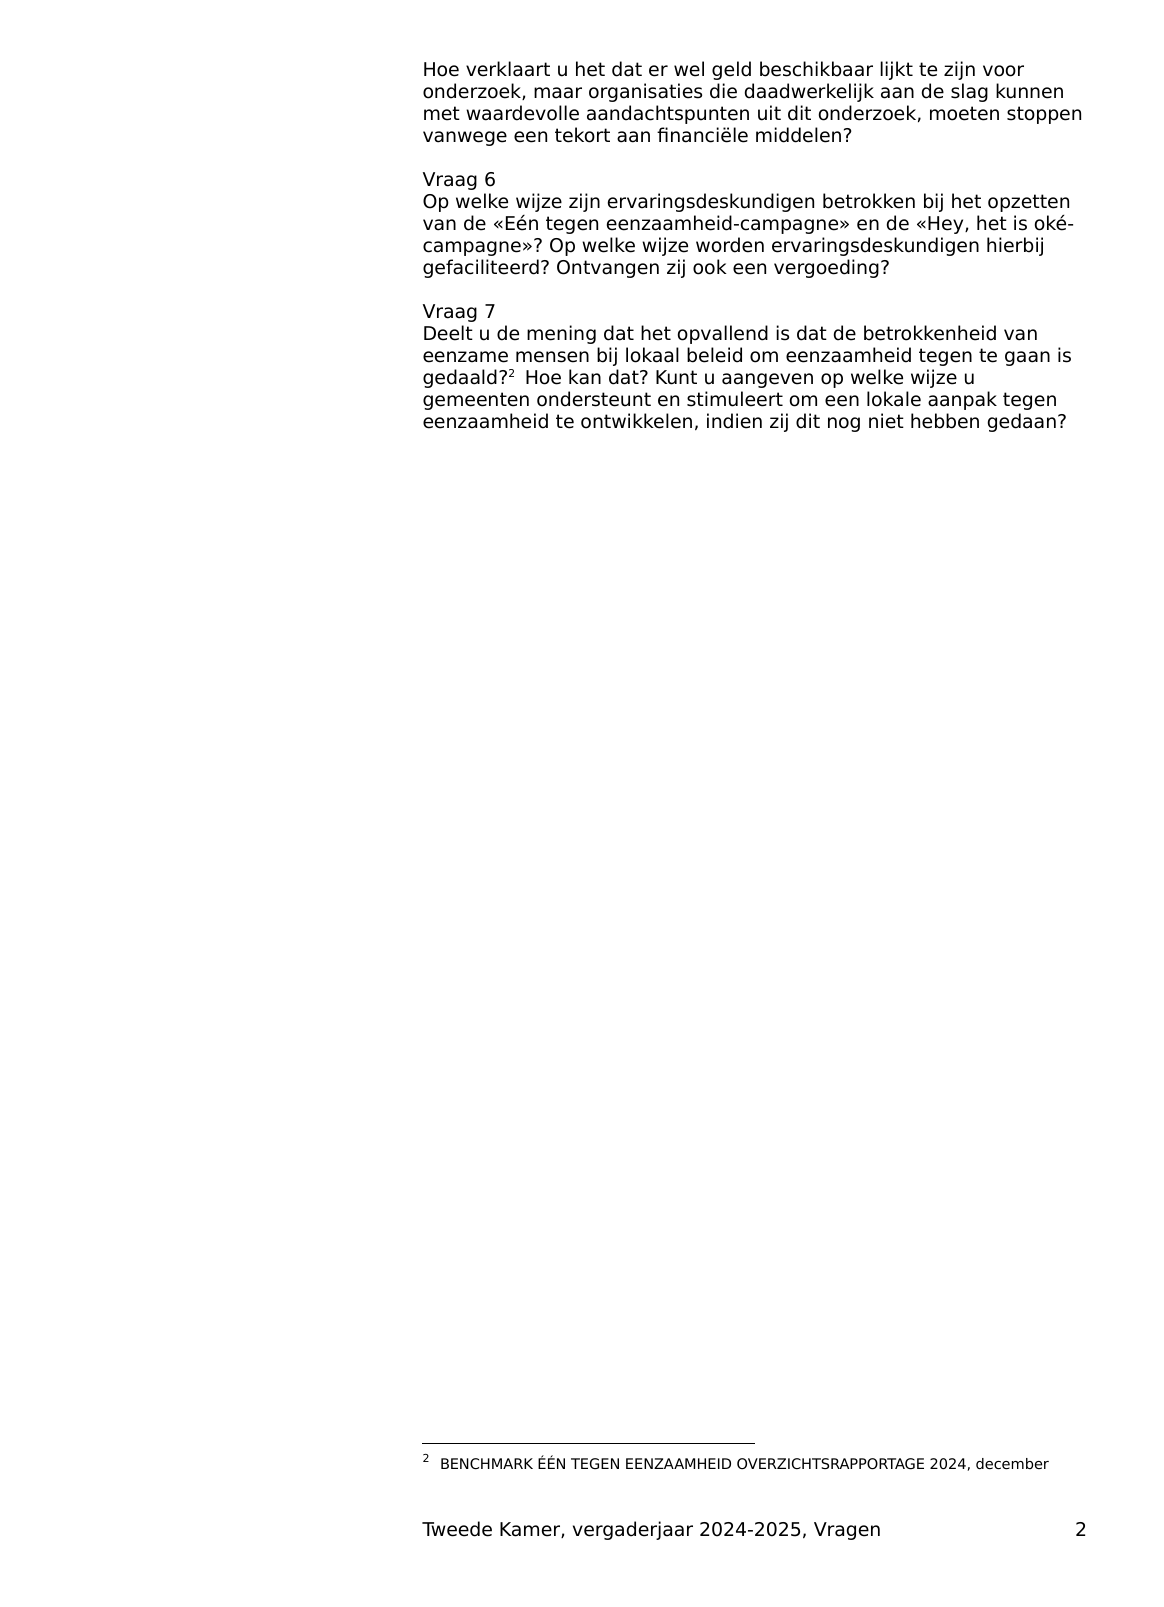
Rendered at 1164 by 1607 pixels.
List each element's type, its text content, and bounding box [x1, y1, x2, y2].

text Hoe verklaart u het dat er wel geld beschikbaar lijkt te zijn voor onderzoek, maar organisaties die daadwerkelijk aan de slag kunnen met waardevolle aandachtspunten uit dit onderzoek, moeten stoppen vanwege een tekort aan financiële middelen? [422, 59, 1087, 147]
text BENCHMARK ÉÉN TEGEN EENZAAMHEID OVERZICHTSRAPPORTAGE 2024, december [422, 1452, 1087, 1474]
text Vraag 7 [422, 301, 1087, 323]
text Vraag 6 [422, 169, 1087, 191]
text Op welke wijze zijn ervaringsdeskundigen betrokken bij het opzetten van de «Eén tegen eenzaamheid-campagne» en de «Hey, het is oké-campagne»? Op welke wijze worden ervaringsdeskundigen hierbij gefaciliteerd? Ontvangen zij ook een vergoeding? [422, 191, 1087, 279]
text Deelt u de mening dat het opvallend is dat de betrokkenheid van eenzame mensen bij lokaal beleid om eenzaamheid tegen te gaan is gedaald? Hoe kan dat? Kunt u aangeven op welke wijze u gemeenten ondersteunt en stimuleert om een lokale aanpak tegen eenzaamheid te ontwikkelen, indien zij dit nog niet hebben gedaan? [422, 323, 1087, 433]
